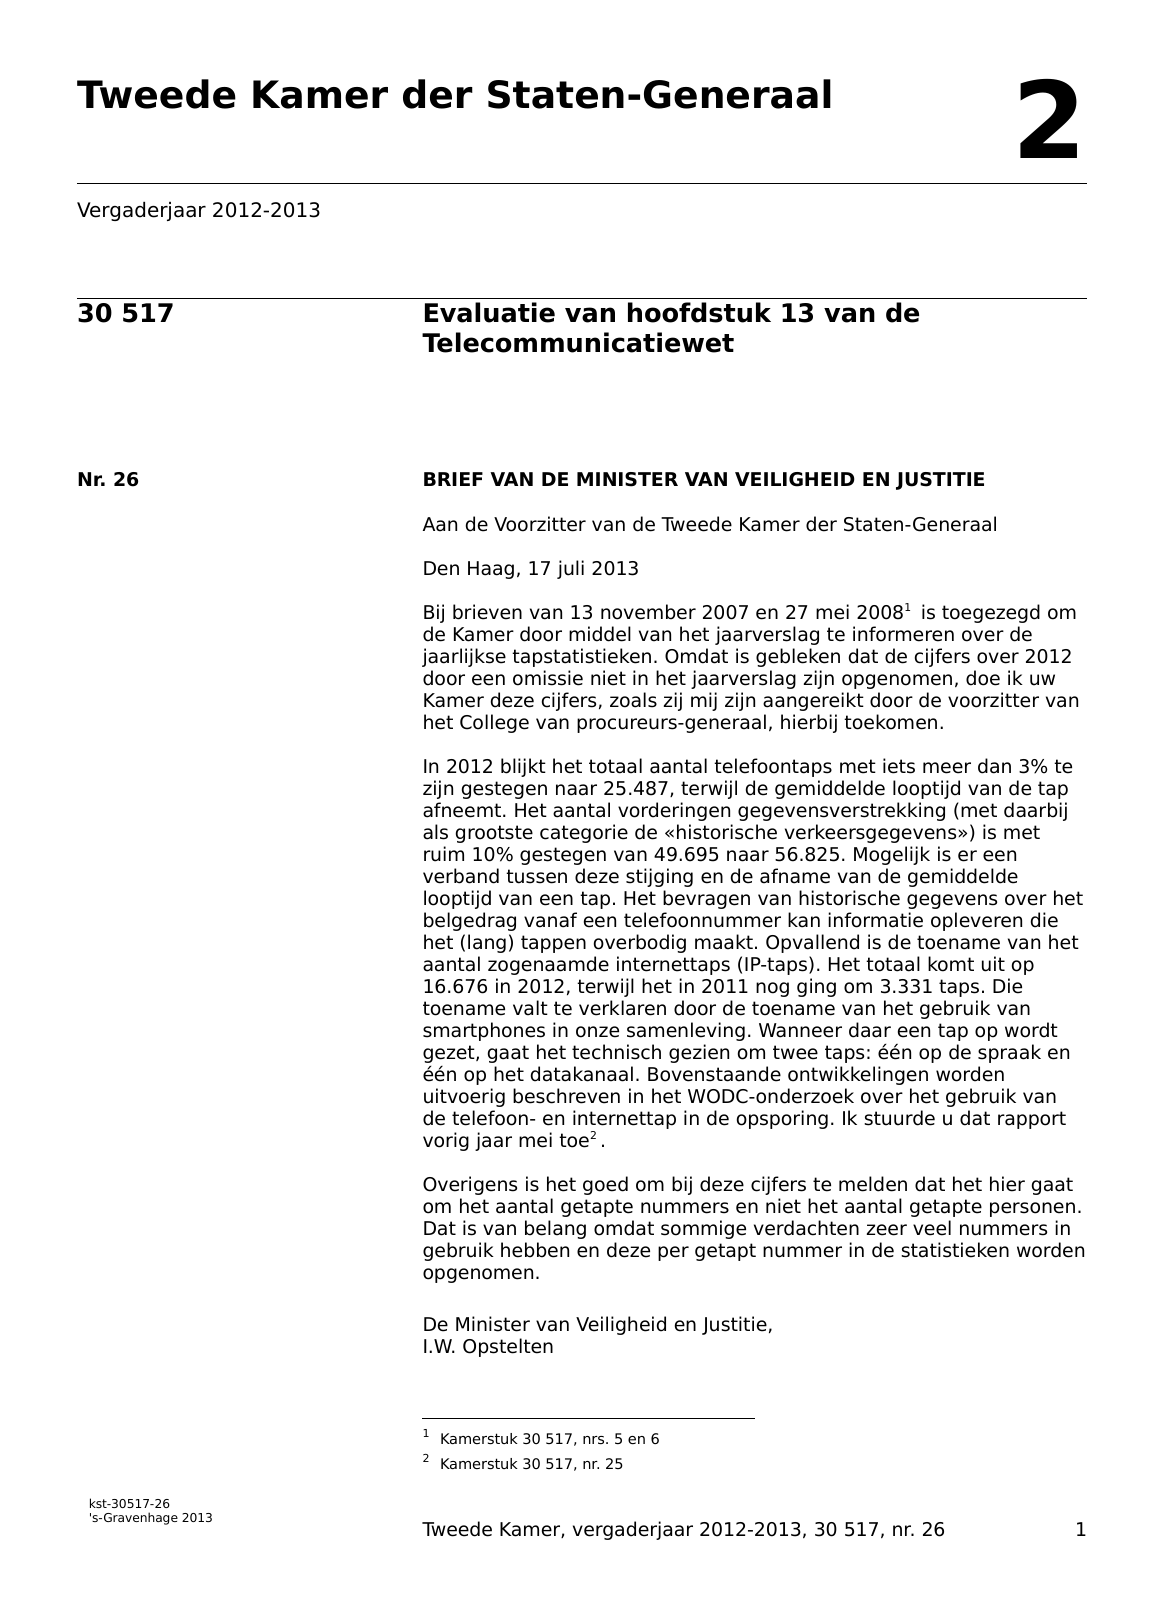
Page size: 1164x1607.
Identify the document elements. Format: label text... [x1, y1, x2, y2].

subtitle Nr. 26 BRIEF VAN DE MINISTER VAN VEILIGHEID EN JUSTITIE [77, 469, 1087, 491]
table_header Tweede Kamer der Staten-Generaal [77, 59, 886, 183]
text Bij brieven van 13 november 2007 en 27 mei 2008 is toegezegd om de Kamer door middel van het jaarverslag te informeren over de jaarlijkse tapstatistieken. Omdat is gebleken dat de cijfers over 2012 door een omissie niet in het jaarverslag zijn opgenomen, doe ik uw Kamer deze cijfers, zoals zij mij zijn aangereikt door de voorzitter van het College van procureurs-generaal, hierbij toekomen. [422, 602, 1087, 734]
text Den Haag, 17 juli 2013 [422, 558, 1087, 580]
text Kamerstuk 30 517, nr. 25 [422, 1452, 1087, 1474]
text 's-Gravenhage 2013 [88, 1511, 323, 1525]
text In 2012 blijkt het totaal aantal telefoontaps met iets meer dan 3% te zijn gestegen naar 25.487, terwijl de gemiddelde looptijd van de tap afneemt. Het aantal vorderingen gegevensverstrekking (met daarbij als grootste categorie de «historische verkeersgegevens») is met ruim 10% gestegen van 49.695 naar 56.825. Mogelijk is er een verband tussen deze stijging en de afname van de gemiddelde looptijd van een tap. Het bevragen van historische gegevens over het belgedrag vanaf een telefoonnummer kan informatie opleveren die het (lang) tappen overbodig maakt. Opvallend is de toename van het aantal zogenaamde internettaps (IP-taps). Het totaal komt uit op 16.676 in 2012, terwijl het in 2011 nog ging om 3.331 taps. Die toename valt te verklaren door de toename van het gebruik van smartphones in onze samenleving. Wanneer daar een tap op wordt gezet, gaat het technisch gezien om twee taps: één op de spraak en één op het datakanaal. Bovenstaande ontwikkelingen worden uitvoerig beschreven in het WODC-onderzoek over het gebruik van de telefoon- en internettap in de opsporing. Ik stuurde u dat rapport vorig jaar mei toe. [422, 756, 1087, 1152]
text Aan de Voorzitter van de Tweede Kamer der Staten-Generaal [422, 513, 1087, 536]
text Kamerstuk 30 517, nrs. 5 en 6 [422, 1427, 1087, 1449]
subtitle 30 517 Evaluatie van hoofdstuk 13 van de Telecommunicatiewet [77, 299, 1087, 358]
text Overigens is het goed om bij deze cijfers te melden dat het hier gaat om het aantal getapte nummers en niet het aantal getapte personen. Dat is van belang omdat sommige verdachten zeer veel nummers in gebruik hebben en deze per getapt nummer in de statistieken worden opgenomen. [422, 1174, 1087, 1284]
table_header 2 [886, 59, 1087, 183]
text De Minister van Veiligheid en Justitie, I.W. Opstelten [422, 1314, 1087, 1358]
text kst-30517-26 [88, 1497, 323, 1511]
table_cell Vergaderjaar 2012-2013 [77, 184, 1087, 298]
